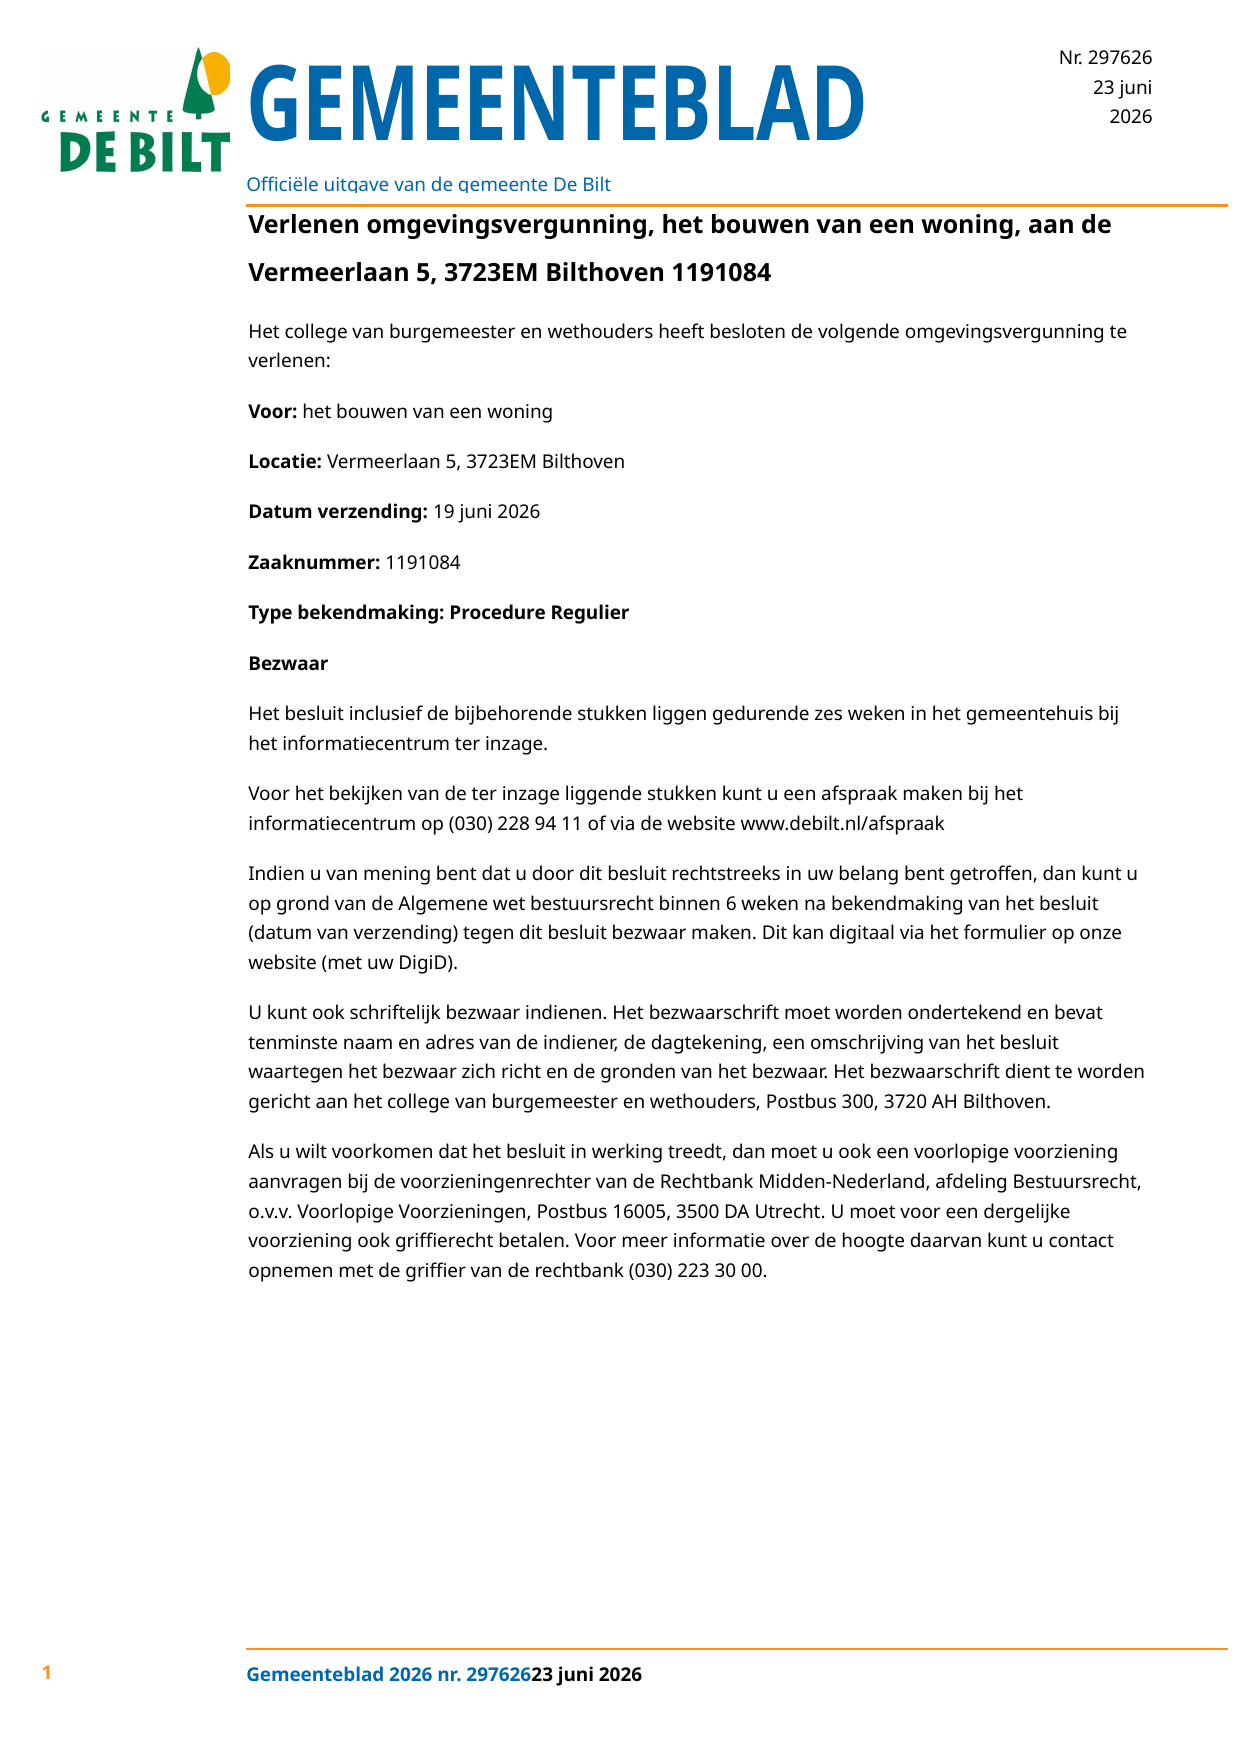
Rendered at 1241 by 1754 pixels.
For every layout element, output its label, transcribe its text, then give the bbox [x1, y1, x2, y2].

text Bezwaar [248, 650, 1152, 676]
text Verlenen omgevingsvergunning, het bouwen van een woning, aan de Vermeerlaan 5, 3723EM Bilthoven 1191084 [248, 207, 1152, 288]
text Datum verzending: 19 juni 2026 [248, 499, 1152, 524]
picture [41, 47, 231, 172]
text Het college van burgemeester en wethouders heeft besloten de volgende omgevingsvergunning te verlenen: [248, 318, 1152, 373]
text Type bekendmaking: Procedure Regulier [248, 599, 1152, 625]
text Als u wilt voorkomen dat het besluit in werking treedt, dan moet u ook een voorlopige voorziening aanvragen bij de voorzieningenrechter van de Rechtbank Midden-Nederland, afdeling Bestuursrecht, o.v.v. Voorlopige Voorzieningen, Postbus 16005, 3500 DA Utrecht. U moet voor een dergelijke voorziening ook griffierecht betalen. Voor meer informatie over de hoogte daarvan kunt u contact opnemen met de griffier van de rechtbank (030) 223 30 00. [248, 1139, 1152, 1283]
text U kunt ook schriftelijk bezwaar indienen. Het bezwaarschrift moet worden ondertekend en bevat tenminste naam en adres van de indiener, de dagtekening, een omschrijving van het besluit waartegen het bezwaar zich richt en de gronden van het bezwaar. Het bezwaarschrift dient te worden gericht aan het college van burgemeester en wethouders, Postbus 300, 3720 AH Bilthoven. [248, 999, 1152, 1114]
text Het besluit inclusief de bijbehorende stukken liggen gedurende zes weken in het gemeentehuis bij het informatiecentrum ter inzage. [248, 700, 1152, 756]
text Voor: het bouwen van een woning [248, 398, 1152, 424]
text Indien u van mening bent dat u door dit besluit rechtstreeks in uw belang bent getroffen, dan kunt u op grond van de Algemene wet bestuursrecht binnen 6 weken na bekendmaking van het besluit (datum van verzending) tegen dit besluit bezwaar maken. Dit kan digitaal via het formulier op onze website (met uw DigiD). [248, 860, 1152, 975]
text Voor het bekijken van de ter inzage liggende stukken kunt u een afspraak maken bij het informatiecentrum op (030) 228 94 11 of via de website www.debilt.nl/afspraak [248, 780, 1152, 836]
text Locatie: Vermeerlaan 5, 3723EM Bilthoven [248, 448, 1152, 474]
text Zaaknummer: 1191084 [248, 549, 1152, 575]
